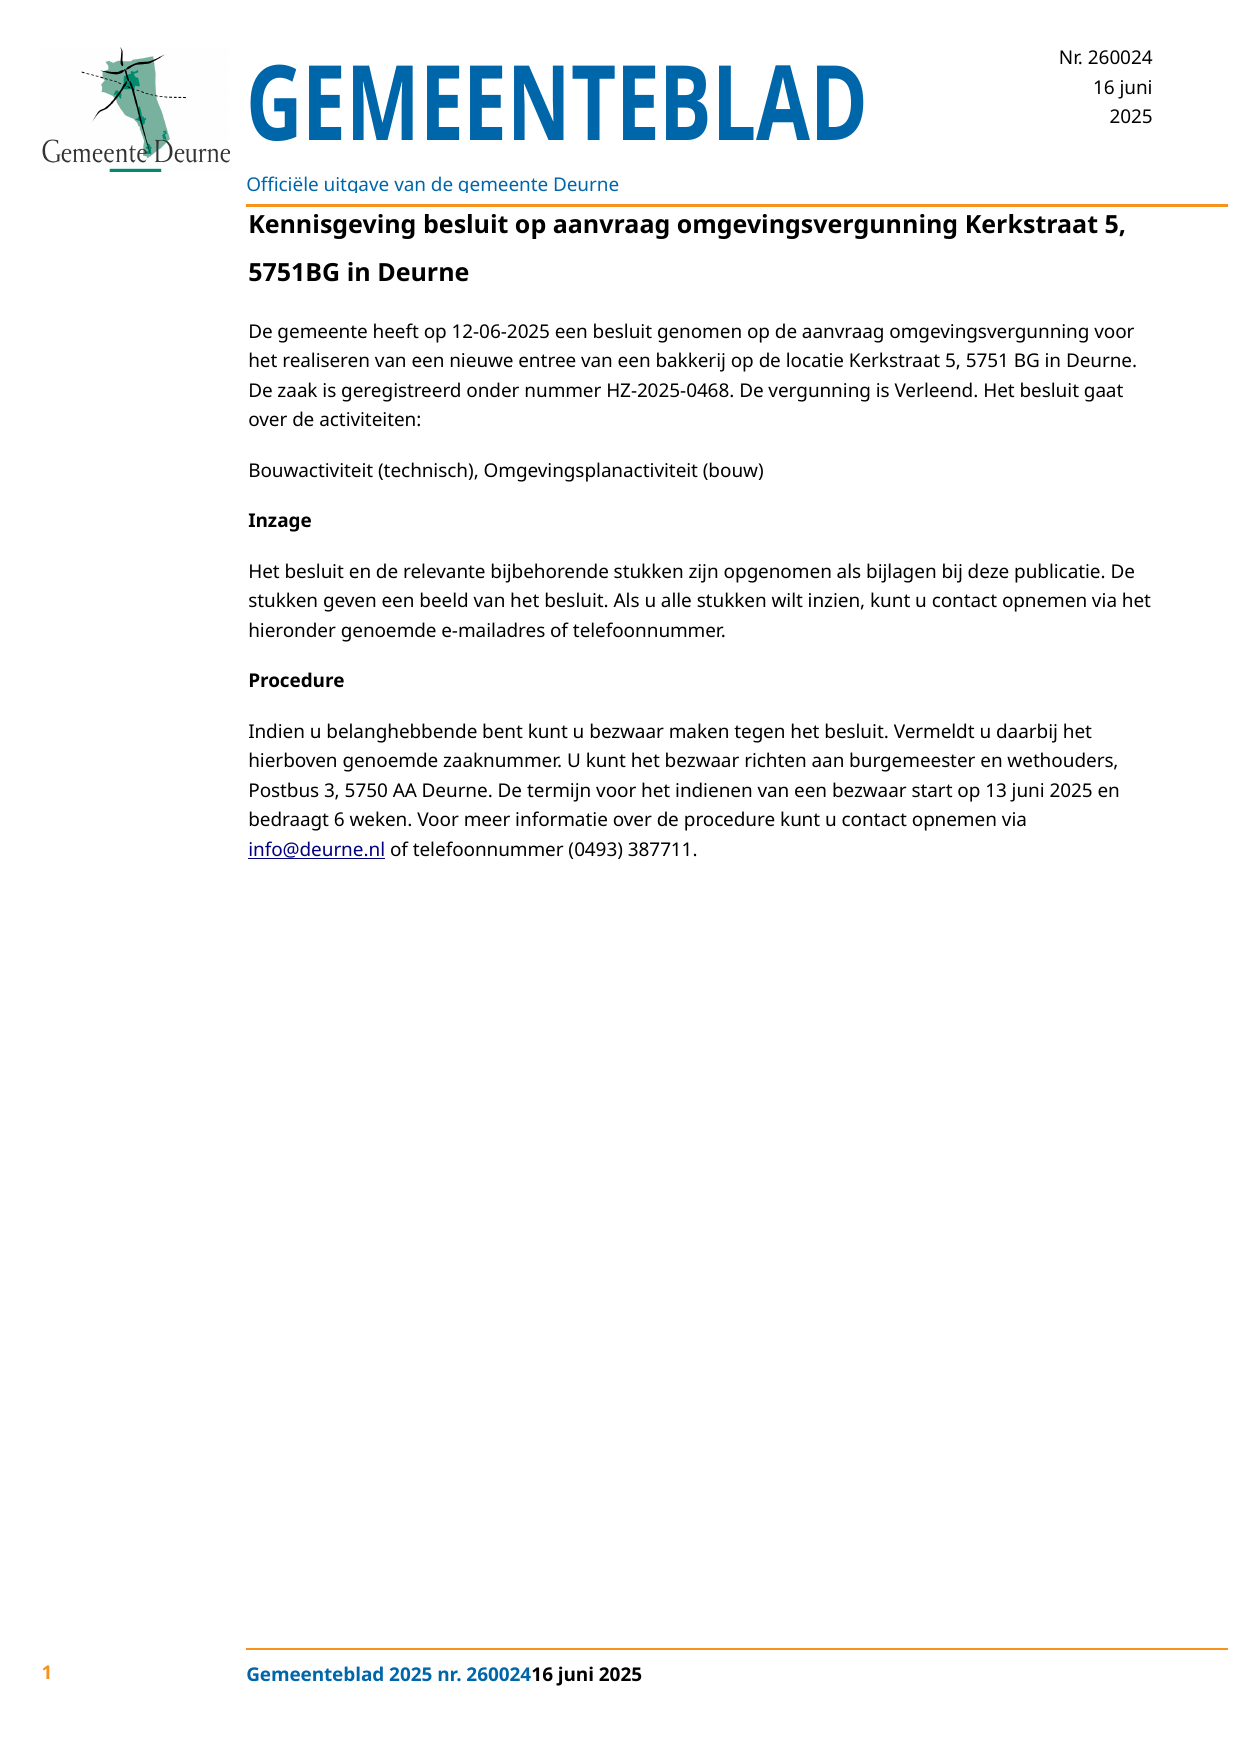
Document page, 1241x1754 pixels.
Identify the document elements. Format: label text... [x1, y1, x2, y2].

text Procedure [248, 667, 1152, 693]
picture [41, 47, 231, 172]
text Bouwactiviteit (technisch), Omgevingsplanactiviteit (bouw) [248, 457, 1152, 483]
text De gemeente heeft op 12-06-2025 een besluit genomen op de aanvraag omgevingsvergunning voor het realiseren van een nieuwe entree van een bakkerij op de locatie Kerkstraat 5, 5751 BG in Deurne. De zaak is geregistreerd onder nummer HZ-2025-0468. De vergunning is Verleend. Het besluit gaat over de activiteiten: [248, 318, 1152, 432]
text Indien u belanghebbende bent kunt u bezwaar maken tegen het besluit. Vermeldt u daarbij het hierboven genoemde zaaknummer. U kunt het bezwaar richten aan burgemeester en wethouders, Postbus 3, 5750 AA Deurne. De termijn voor het indienen van een bezwaar start op 13 juni 2025 en bedraagt 6 weken. Voor meer informatie over de procedure kunt u contact opnemen via info@deurne.nl of telefoonnummer (0493) 387711. [248, 718, 1152, 862]
text Het besluit en de relevante bijbehorende stukken zijn opgenomen als bijlagen bij deze publicatie. De stukken geven een beeld van het besluit. Als u alle stukken wilt inzien, kunt u contact opnemen via het hieronder genoemde e-mailadres of telefoonnummer. [248, 558, 1152, 643]
text Inzage [248, 507, 1152, 533]
text Kennisgeving besluit op aanvraag omgevingsvergunning Kerkstraat 5, 5751BG in Deurne [248, 207, 1152, 288]
